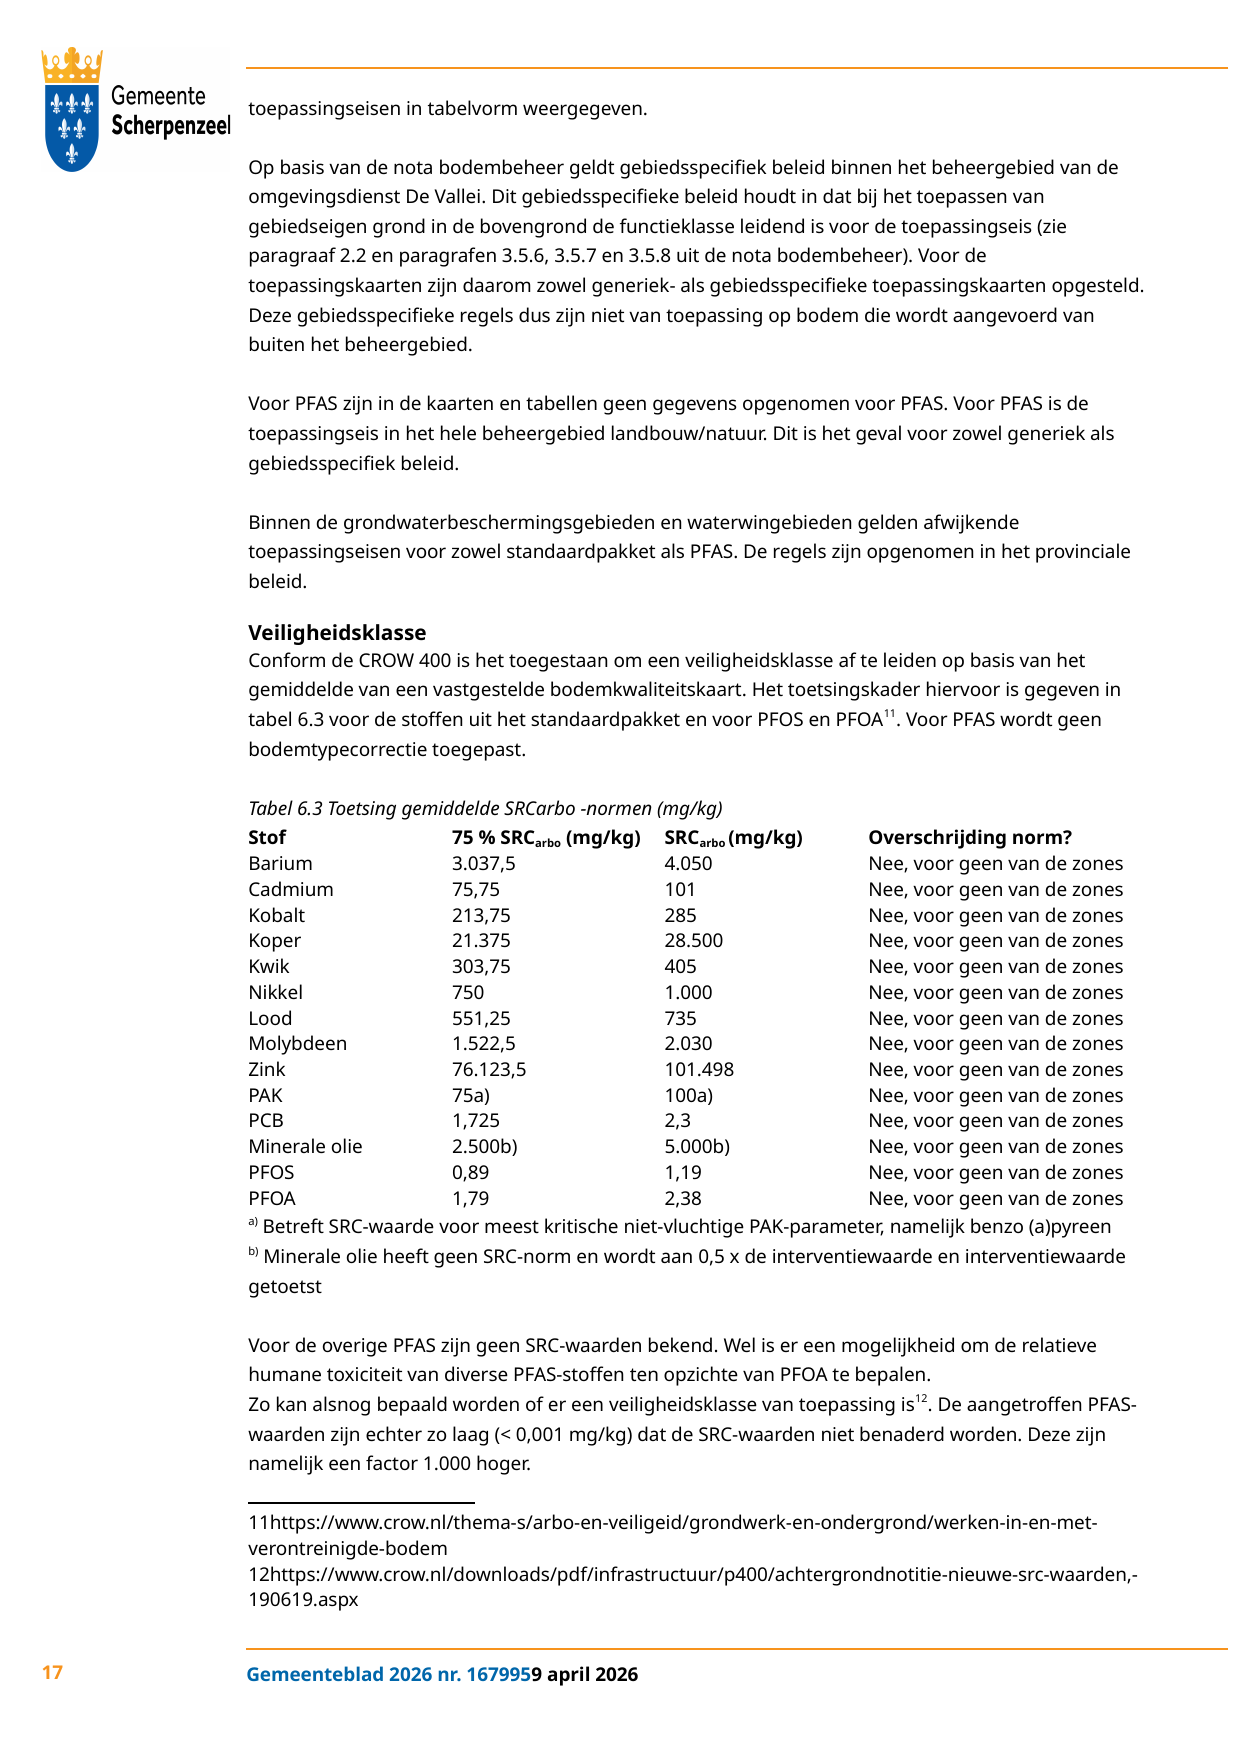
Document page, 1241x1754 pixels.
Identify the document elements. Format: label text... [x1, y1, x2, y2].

text Op basis van de nota bodembeheer geldt gebiedsspecifiek beleid binnen het beheergebied van de omgevingsdienst De Vallei. Dit gebiedsspecifieke beleid houdt in dat bij het toepassen van gebiedseigen grond in de bovengrond de functieklasse leidend is voor de toepassingseis (zie paragraaf 2.2 en paragrafen 3.5.6, 3.5.7 en 3.5.8 uit de nota bodembeheer). Voor de toepassingskaarten zijn daarom zowel generiek- als gebiedsspecifieke toepassingskaarten opgesteld. Deze gebiedsspecifieke regels dus zijn niet van toepassing op bodem die wordt aangevoerd van buiten het beheergebied. [248, 154, 1152, 357]
text Conform de CROW 400 is het toegestaan om een veiligheidsklasse af te leiden op basis van het gemiddelde van een vastgestelde bodemkwaliteitskaart. Het toetsingskader hiervoor is gegeven in tabel 6.3 voor de stoffen uit het standaardpakket en voor PFOS en PFOA. Voor PFAS wordt geen bodemtypecorrectie toegepast. [248, 647, 1152, 761]
table_cell PAK [248, 1082, 452, 1108]
table_cell 750 [452, 979, 664, 1005]
table_cell 1,725 [452, 1108, 664, 1133]
table_cell 1,79 [452, 1185, 664, 1211]
table_cell 100a) [664, 1082, 868, 1108]
table_cell Minerale olie [248, 1133, 452, 1159]
table_cell 75a) [452, 1082, 664, 1108]
table_cell 76.123,5 [452, 1056, 664, 1082]
table_cell 4.050 [664, 850, 868, 876]
table_cell Nikkel [248, 979, 452, 1005]
table_cell 101 [664, 876, 868, 902]
text b) Minerale olie heeft geen SRC-norm en wordt aan 0,5 x de interventiewaarde en interventiewaarde getoetst [248, 1243, 1152, 1299]
table_cell Nee, voor geen van de zones [868, 928, 1152, 953]
table_cell Nee, voor geen van de zones [868, 1185, 1152, 1211]
table_cell 5.000b) [664, 1133, 868, 1159]
table_cell 551,25 [452, 1005, 664, 1030]
table_cell Nee, voor geen van de zones [868, 1108, 1152, 1133]
table_cell PFOA [248, 1185, 452, 1211]
table_cell Nee, voor geen van de zones [868, 1133, 1152, 1159]
text Zo kan alsnog bepaald worden of er een veiligheidsklasse van toepassing is. De aangetroffen PFAS-waarden zijn echter zo laag (< 0,001 mg/kg) dat de SRC-waarden niet benaderd worden. Deze zijn namelijk een factor 1.000 hoger. [248, 1391, 1152, 1476]
table_header Overschrijding norm? [868, 825, 1152, 850]
table_cell 1,19 [664, 1159, 868, 1185]
table_cell Cadmium [248, 876, 452, 902]
table_cell Nee, voor geen van de zones [868, 1005, 1152, 1030]
table_cell 303,75 [452, 953, 664, 979]
table_cell 2.500b) [452, 1133, 664, 1159]
table_cell 0,89 [452, 1159, 664, 1185]
table_cell Nee, voor geen van de zones [868, 1159, 1152, 1185]
table_cell 75,75 [452, 876, 664, 902]
table_cell 21.375 [452, 928, 664, 953]
table_cell PCB [248, 1108, 452, 1133]
table_cell Nee, voor geen van de zones [868, 902, 1152, 927]
table_cell 2,38 [664, 1185, 868, 1211]
table_cell Molybdeen [248, 1030, 452, 1056]
table_cell 101.498 [664, 1056, 868, 1082]
table_cell 3.037,5 [452, 850, 664, 876]
table_cell 1.522,5 [452, 1030, 664, 1056]
table_cell Nee, voor geen van de zones [868, 1056, 1152, 1082]
table_cell 735 [664, 1005, 868, 1030]
table_cell Nee, voor geen van de zones [868, 953, 1152, 979]
table_cell Koper [248, 928, 452, 953]
text Voor de overige PFAS zijn geen SRC-waarden bekend. Wel is er een mogelijkheid om de relatieve humane toxiciteit van diverse PFAS-stoffen ten opzichte van PFOA te bepalen. [248, 1332, 1152, 1387]
text Tabel 6.3 Toetsing gemiddelde SRCarbo -normen (mg/kg) [248, 795, 1152, 821]
text https://www.crow.nl/downloads/pdf/infrastructuur/p400/achtergrondnotitie-nieuwe-src-waarden,-190619.aspx [248, 1561, 1152, 1612]
table_cell Nee, voor geen van de zones [868, 1030, 1152, 1056]
table_cell PFOS [248, 1159, 452, 1185]
table_cell Nee, voor geen van de zones [868, 876, 1152, 902]
table_cell Barium [248, 850, 452, 876]
table_cell Zink [248, 1056, 452, 1082]
table_cell 213,75 [452, 902, 664, 927]
table_header SRCarbo (mg/kg) [664, 825, 868, 850]
table_cell 2.030 [664, 1030, 868, 1056]
table_cell 405 [664, 953, 868, 979]
table_cell Nee, voor geen van de zones [868, 1082, 1152, 1108]
text https://www.crow.nl/thema-s/arbo-en-veiligeid/grondwerk-en-ondergrond/werken-in-en-met-verontreinigde-bodem [248, 1509, 1152, 1561]
text Binnen de grondwaterbeschermingsgebieden en waterwingebieden gelden afwijkende toepassingseisen voor zowel standaardpakket als PFAS. De regels zijn opgenomen in het provinciale beleid. [248, 509, 1152, 594]
table_cell Lood [248, 1005, 452, 1030]
table_header 75 % SRCarbo (mg/kg) [452, 825, 664, 850]
table_cell 2,3 [664, 1108, 868, 1133]
table_cell Nee, voor geen van de zones [868, 850, 1152, 876]
table_cell 28.500 [664, 928, 868, 953]
table_cell Kobalt [248, 902, 452, 927]
table_cell Nee, voor geen van de zones [868, 979, 1152, 1005]
text Veiligheidsklasse [248, 618, 1152, 647]
table_cell Kwik [248, 953, 452, 979]
table_cell 1.000 [664, 979, 868, 1005]
text Voor PFAS zijn in de kaarten en tabellen geen gegevens opgenomen voor PFAS. Voor PFAS is de toepassingseis in het hele beheergebied landbouw/natuur. Dit is het geval voor zowel generiek als gebiedsspecifiek beleid. [248, 391, 1152, 476]
text a) Betreft SRC-waarde voor meest kritische niet-vluchtige PAK-parameter, namelijk benzo (a)pyreen [248, 1214, 1152, 1239]
picture [41, 47, 231, 172]
table_header Stof [248, 825, 452, 850]
table_cell 285 [664, 902, 868, 927]
text toepassingseisen in tabelvorm weergegeven. [248, 95, 1152, 121]
